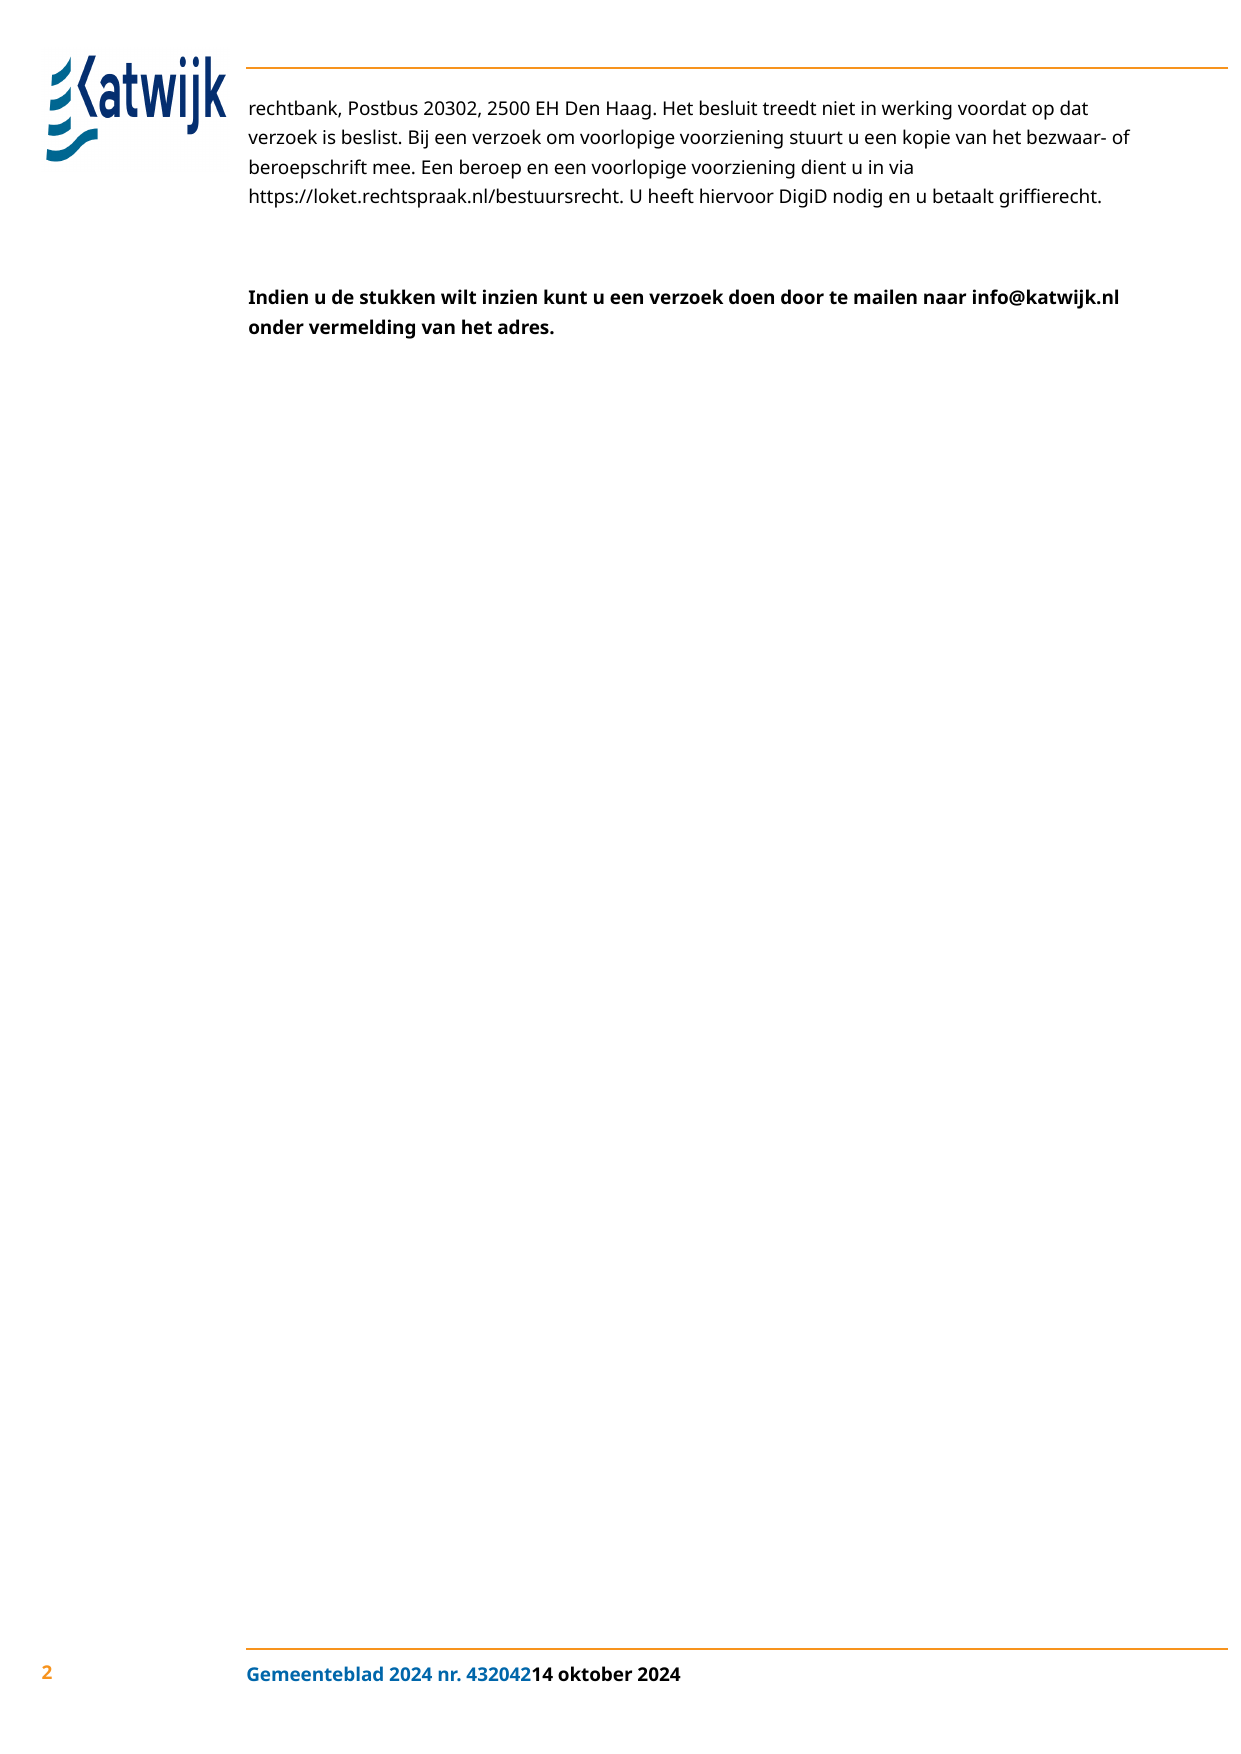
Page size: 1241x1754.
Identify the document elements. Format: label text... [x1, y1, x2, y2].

picture [41, 47, 231, 172]
text Indien u de stukken wilt inzien kunt u een verzoek doen door te mailen naar info@katwijk.nl onder vermelding van het adres. [248, 284, 1152, 340]
text rechtbank, Postbus 20302, 2500 EH Den Haag. Het besluit treedt niet in werking voordat op dat verzoek is beslist. Bij een verzoek om voorlopige voorziening stuurt u een kopie van het bezwaar- of beroepschrift mee. Een beroep en een voorlopige voorziening dient u in via https://loket.rechtspraak.nl/bestuursrecht. U heeft hiervoor DigiD nodig en u betaalt griffierecht. [248, 95, 1152, 209]
